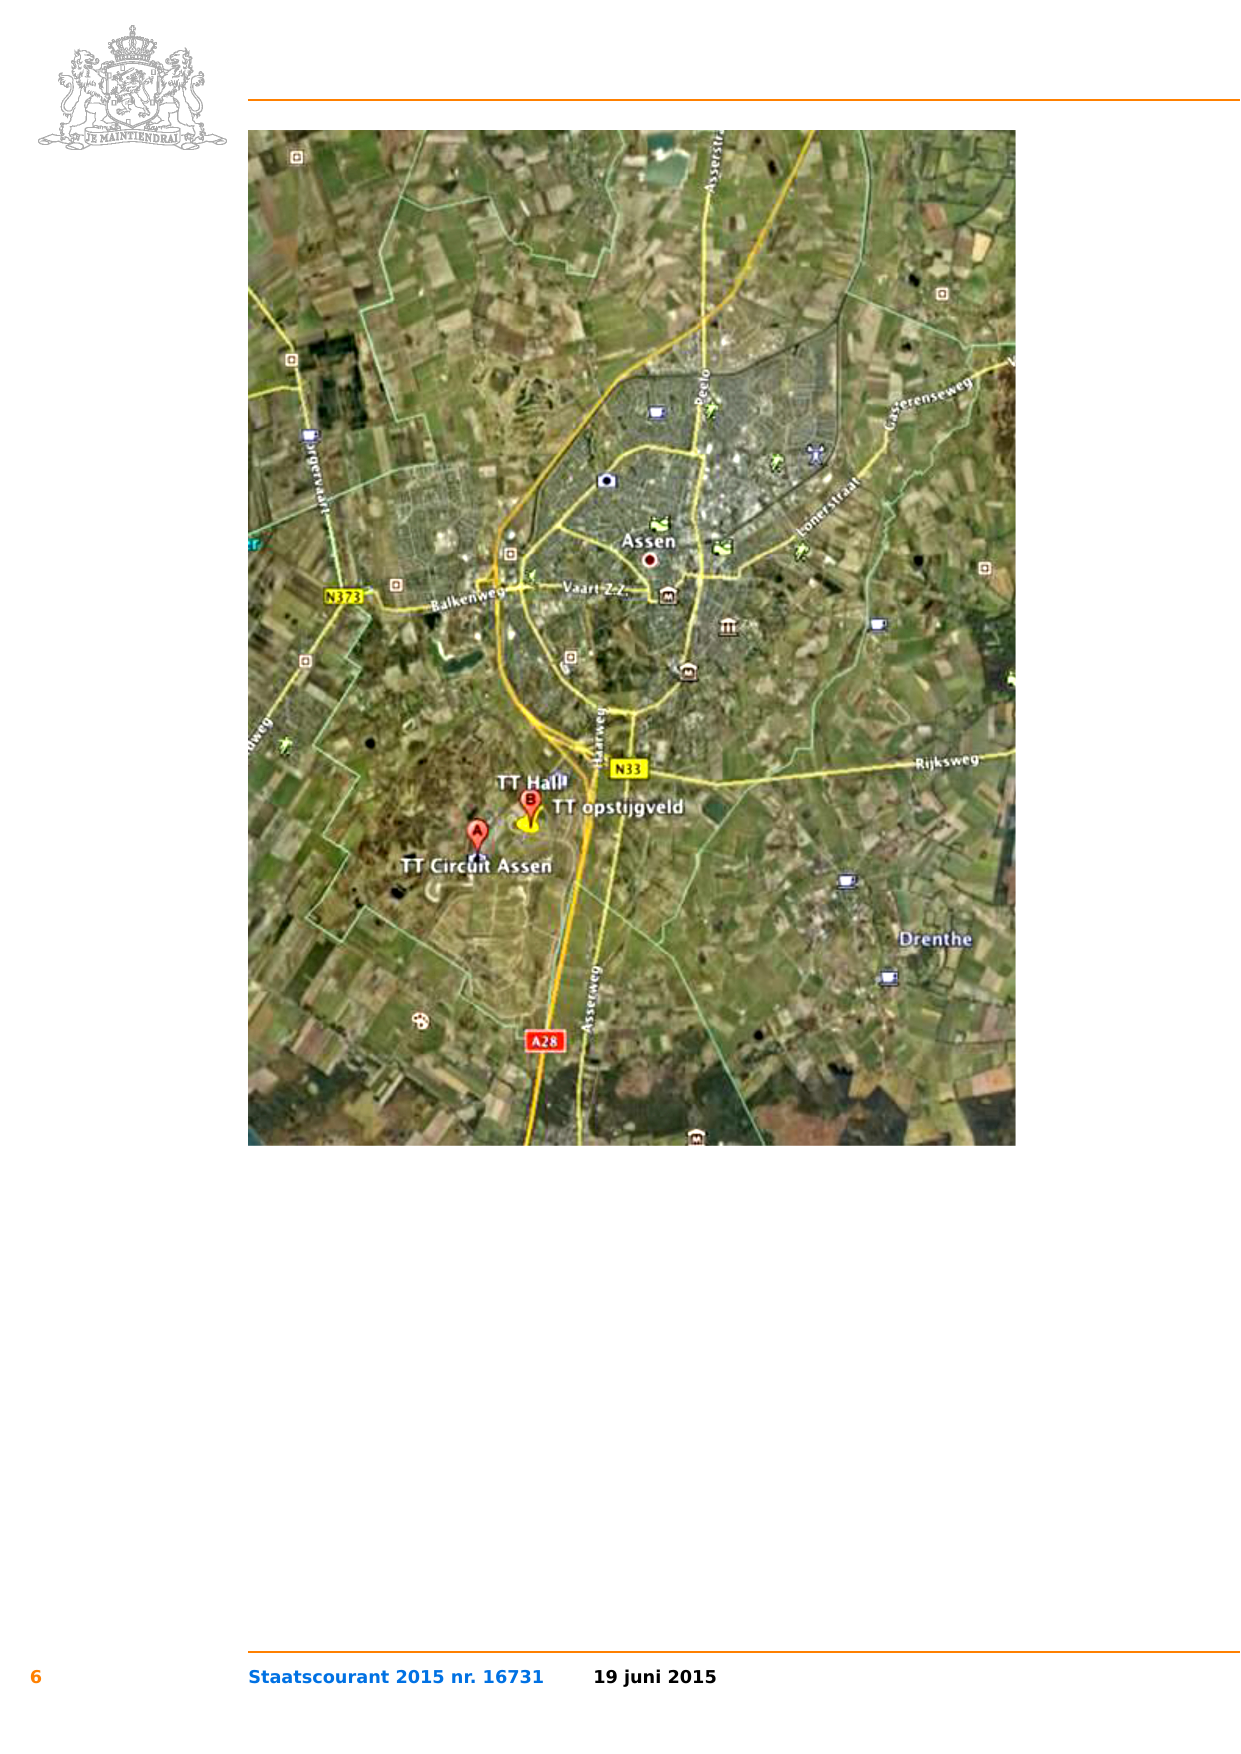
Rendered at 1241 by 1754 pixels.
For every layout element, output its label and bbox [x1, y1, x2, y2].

picture [248, 130, 1016, 1146]
picture [38, 25, 227, 150]
